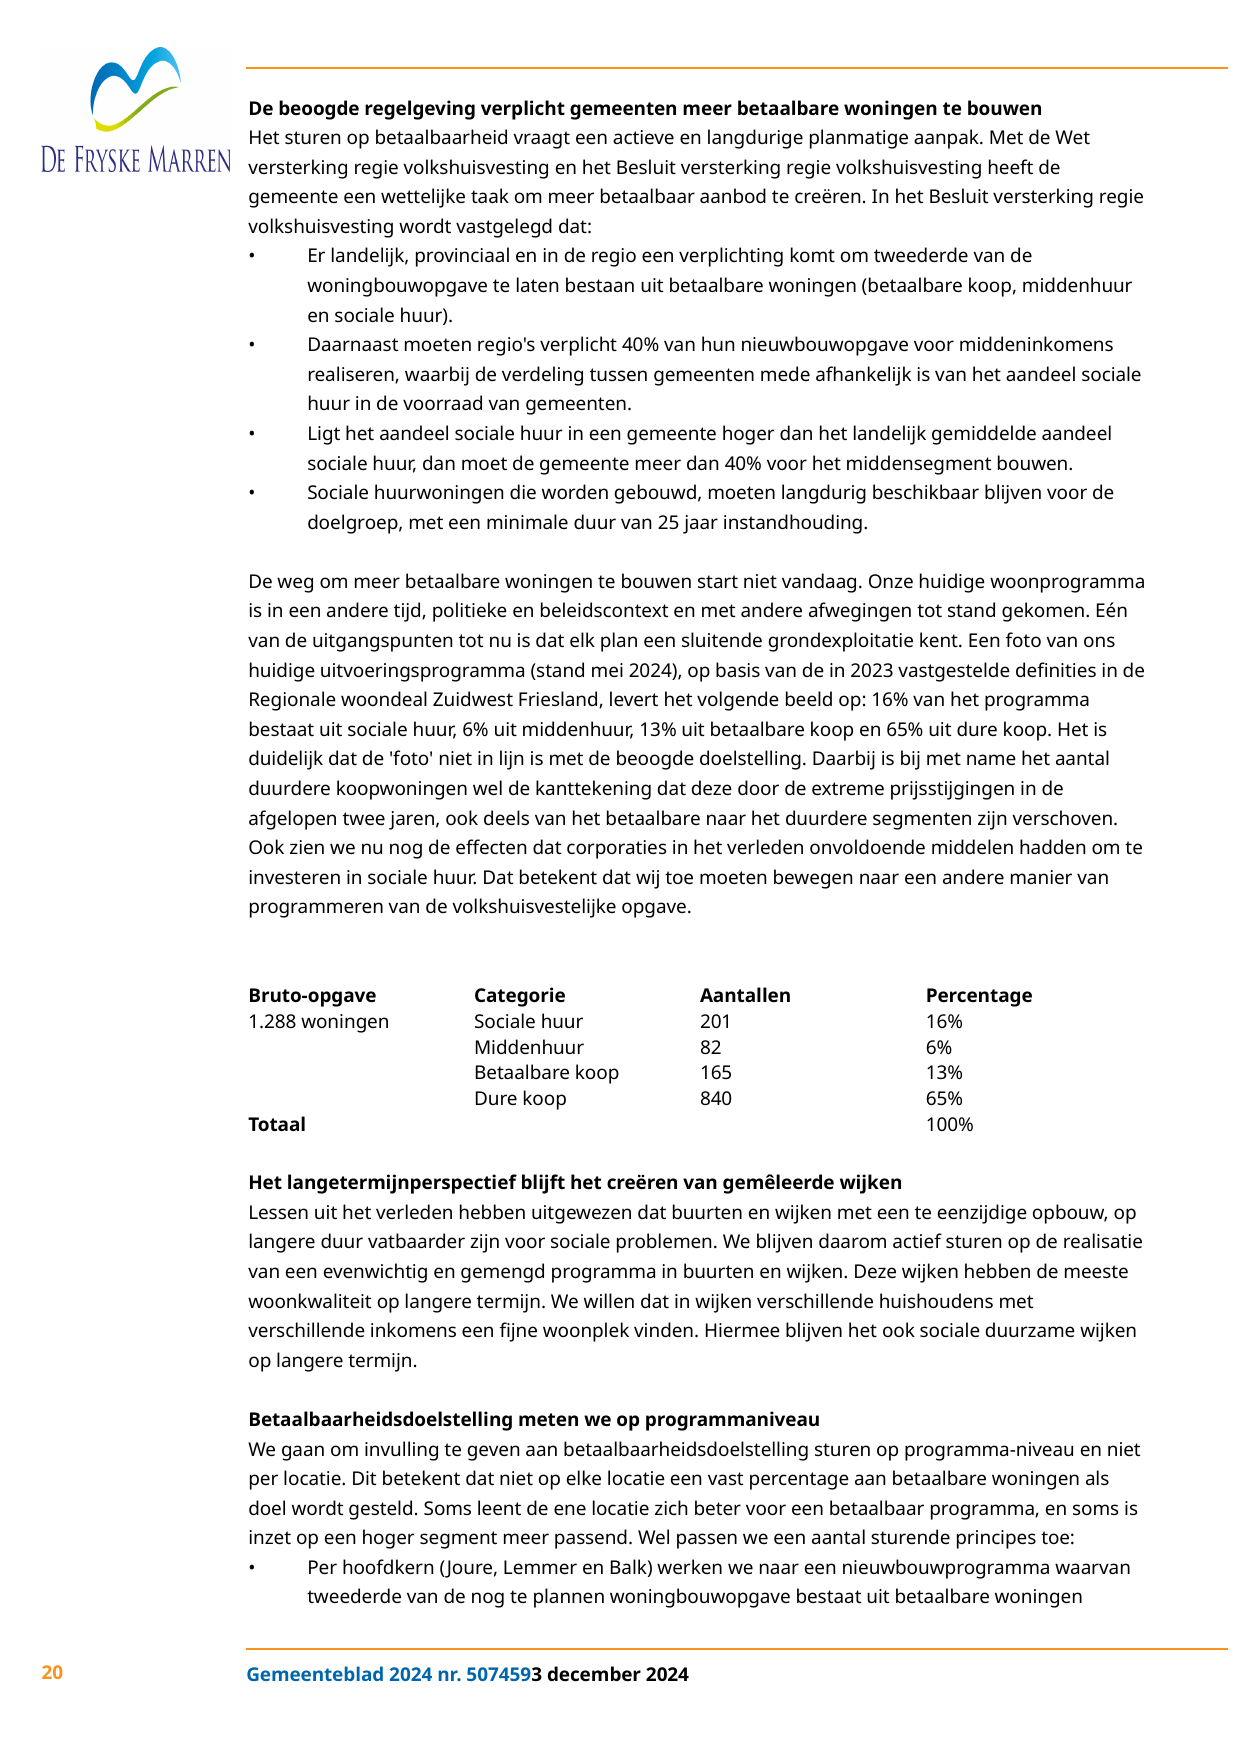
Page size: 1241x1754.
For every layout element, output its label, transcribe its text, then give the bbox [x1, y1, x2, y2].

list Daarnaast moeten regio's verplicht 40% van hun nieuwbouwopgave voor middeninkomens realiseren, waarbij de verdeling tussen gemeenten mede afhankelijk is van het aandeel sociale huur in de voorraad van gemeenten. [248, 331, 1152, 416]
text Het sturen op betaalbaarheid vraagt een actieve en langdurige planmatige aanpak. Met de Wet versterking regie volkshuisvesting en het Besluit versterking regie volkshuisvesting heeft de gemeente een wettelijke taak om meer betaalbaar aanbod te creëren. In het Besluit versterking regie volkshuisvesting wordt vastgelegd dat: [248, 124, 1152, 239]
table_cell [248, 1034, 474, 1059]
table_header Aantallen [700, 983, 926, 1008]
table_cell Dure koop [474, 1085, 700, 1111]
list Er landelijk, provinciaal en in de regio een verplichting komt om tweederde van de woningbouwopgave te laten bestaan uit betaalbare woningen (betaalbare koop, middenhuur en sociale huur). [248, 243, 1152, 328]
table_header Categorie [474, 983, 700, 1008]
list Ligt het aandeel sociale huur in een gemeente hoger dan het landelijk gemiddelde aandeel sociale huur, dan moet de gemeente meer dan 40% voor het middensegment bouwen. [248, 420, 1152, 476]
table_cell Sociale huur [474, 1008, 700, 1034]
text Betaalbaarheidsdoelstelling meten we op programmaniveau [248, 1406, 1152, 1432]
text Het langetermijnperspectief blijft het creëren van gemêleerde wijken [248, 1169, 1152, 1195]
table_cell Middenhuur [474, 1034, 700, 1059]
table_cell 1.288 woningen [248, 1008, 474, 1034]
table_cell 82 [700, 1034, 926, 1059]
list Sociale huurwoningen die worden gebouwd, moeten langdurig beschikbaar blijven voor de doelgroep, met een minimale duur van 25 jaar instandhouding. [248, 479, 1152, 535]
table_cell Betaalbare koop [474, 1060, 700, 1085]
picture [41, 47, 231, 172]
list Per hoofdkern (Joure, Lemmer en Balk) werken we naar een nieuwbouwprogramma waarvan tweederde van de nog te plannen woningbouwopgave bestaat uit betaalbare woningen [248, 1554, 1152, 1609]
table_cell 100% [926, 1111, 1152, 1137]
table_cell [248, 1085, 474, 1111]
text De beoogde regelgeving verplicht gemeenten meer betaalbare woningen te bouwen [248, 95, 1152, 121]
table_cell 201 [700, 1008, 926, 1034]
table_cell 65% [926, 1085, 1152, 1111]
text De weg om meer betaalbare woningen te bouwen start niet vandaag. Onze huidige woonprogramma is in een andere tijd, politieke en beleidscontext en met andere afwegingen tot stand gekomen. Eén van de uitgangspunten tot nu is dat elk plan een sluitende grondexploitatie kent. Een foto van ons huidige uitvoeringsprogramma (stand mei 2024), op basis van de in 2023 vastgestelde definities in de Regionale woondeal Zuidwest Friesland, levert het volgende beeld op: 16% van het programma bestaat uit sociale huur, 6% uit middenhuur, 13% uit betaalbare koop en 65% uit dure koop. Het is duidelijk dat de 'foto' niet in lijn is met de beoogde doelstelling. Daarbij is bij met name het aantal duurdere koopwoningen wel de kanttekening dat deze door de extreme prijsstijgingen in de afgelopen twee jaren, ook deels van het betaalbare naar het duurdere segmenten zijn verschoven. Ook zien we nu nog de effecten dat corporaties in het verleden onvoldoende middelen hadden om te investeren in sociale huur. Dat betekent dat wij toe moeten bewegen naar een andere manier van programmeren van de volkshuisvestelijke opgave. [248, 568, 1152, 919]
text Lessen uit het verleden hebben uitgewezen dat buurten en wijken met een te eenzijdige opbouw, op langere duur vatbaarder zijn voor sociale problemen. We blijven daarom actief sturen op de realisatie van een evenwichtig en gemengd programma in buurten en wijken. Deze wijken hebben de meeste woonkwaliteit op langere termijn. We willen dat in wijken verschillende huishoudens met verschillende inkomens een fijne woonplek vinden. Hiermee blijven het ook sociale duurzame wijken op langere termijn. [248, 1199, 1152, 1373]
table_cell [474, 1111, 700, 1137]
table_cell 165 [700, 1060, 926, 1085]
table_cell Totaal [248, 1111, 474, 1137]
table_cell 13% [926, 1060, 1152, 1085]
text We gaan om invulling te geven aan betaalbaarheidsdoelstelling sturen op programma-niveau en niet per locatie. Dit betekent dat niet op elke locatie een vast percentage aan betaalbare woningen als doel wordt gesteld. Soms leent de ene locatie zich beter voor een betaalbaar programma, en soms is inzet op een hoger segment meer passend. Wel passen we een aantal sturende principes toe: [248, 1436, 1152, 1550]
table_cell 16% [926, 1008, 1152, 1034]
table_header Percentage [926, 983, 1152, 1008]
table_cell 6% [926, 1034, 1152, 1059]
table_cell [700, 1111, 926, 1137]
table_cell [248, 1060, 474, 1085]
table_cell 840 [700, 1085, 926, 1111]
table_header Bruto-opgave [248, 983, 474, 1008]
